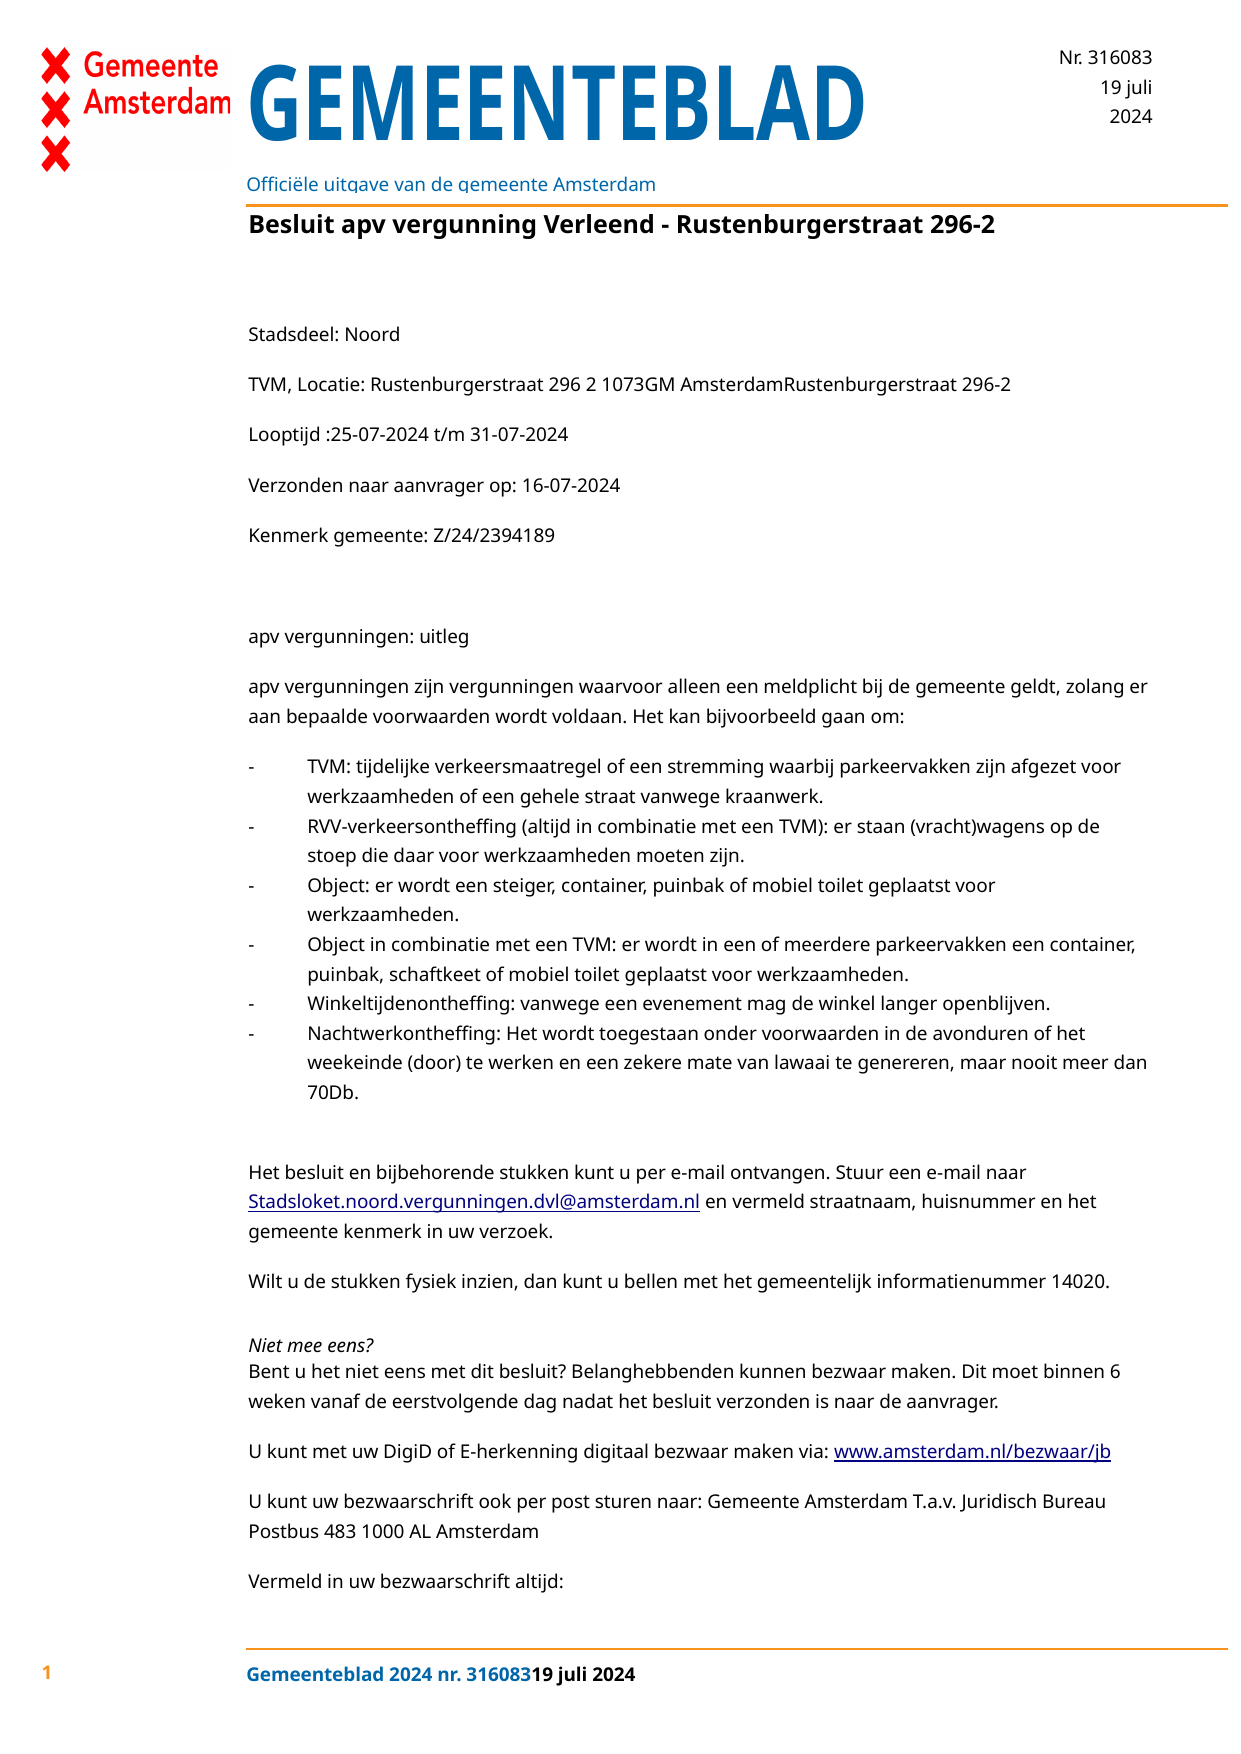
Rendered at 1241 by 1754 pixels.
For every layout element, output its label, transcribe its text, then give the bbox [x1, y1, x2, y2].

text Besluit apv vergunning Verleend - Rustenburgerstraat 296-2 [248, 207, 1152, 241]
text Verzonden naar aanvrager op: 16-07-2024 [248, 472, 1152, 498]
text U kunt met uw DigiD of E-herkenning digitaal bezwaar maken via: www.amsterdam.nl/bezwaar/jb [248, 1438, 1152, 1464]
text Stadsdeel: Noord [248, 321, 1152, 346]
text TVM, Locatie: Rustenburgerstraat 296 2 1073GM AmsterdamRustenburgerstraat 296-2 [248, 371, 1152, 397]
text Bent u het niet eens met dit besluit? Belanghebbenden kunnen bezwaar maken. Dit moet binnen 6 weken vanaf de eerstvolgende dag nadat het besluit verzonden is naar de aanvrager. [248, 1358, 1152, 1414]
text Wilt u de stukken fysiek inzien, dan kunt u bellen met het gemeentelijk informatienummer 14020. [248, 1269, 1152, 1294]
text U kunt uw bezwaarschrift ook per post sturen naar: Gemeente Amsterdam T.a.v. Juridisch Bureau Postbus 483 1000 AL Amsterdam [248, 1489, 1152, 1544]
text Kenmerk gemeente: Z/24/2394189 [248, 522, 1152, 548]
list Winkeltijdenontheffing: vanwege een evenement mag de winkel langer openblijven. [248, 990, 1152, 1016]
text Vermeld in uw bezwaarschrift altijd: [248, 1569, 1152, 1594]
text Het besluit en bijbehorende stukken kunt u per e-mail ontvangen. Stuur een e-mail naar Stadsloket.noord.vergunningen.dvl@amsterdam.nl en vermeld straatnaam, huisnummer en het gemeente kenmerk in uw verzoek. [248, 1159, 1152, 1244]
list RVV-verkeersontheffing (altijd in combinatie met een TVM): er staan (vracht)wagens op de stoep die daar voor werkzaamheden moeten zijn. [248, 813, 1152, 868]
list Object in combinatie met een TVM: er wordt in een of meerdere parkeervakken een container, puinbak, schaftkeet of mobiel toilet geplaatst voor werkzaamheden. [248, 931, 1152, 986]
picture [41, 47, 231, 172]
text Niet mee eens? [248, 1333, 1152, 1358]
text apv vergunningen: uitleg [248, 623, 1152, 649]
list Object: er wordt een steiger, container, puinbak of mobiel toilet geplaatst voor werkzaamheden. [248, 872, 1152, 927]
list TVM: tijdelijke verkeersmaatregel of een stremming waarbij parkeervakken zijn afgezet voor werkzaamheden of een gehele straat vanwege kraanwerk. [248, 754, 1152, 809]
list Nachtwerkontheffing: Het wordt toegestaan onder voorwaarden in de avonduren of het weekeinde (door) te werken en een zekere mate van lawaai te genereren, maar nooit meer dan 70Db. [248, 1020, 1152, 1105]
text Looptijd :25-07-2024 t/m 31-07-2024 [248, 422, 1152, 447]
text apv vergunningen zijn vergunningen waarvoor alleen een meldplicht bij de gemeente geldt, zolang er aan bepaalde voorwaarden wordt voldaan. Het kan bijvoorbeeld gaan om: [248, 674, 1152, 729]
